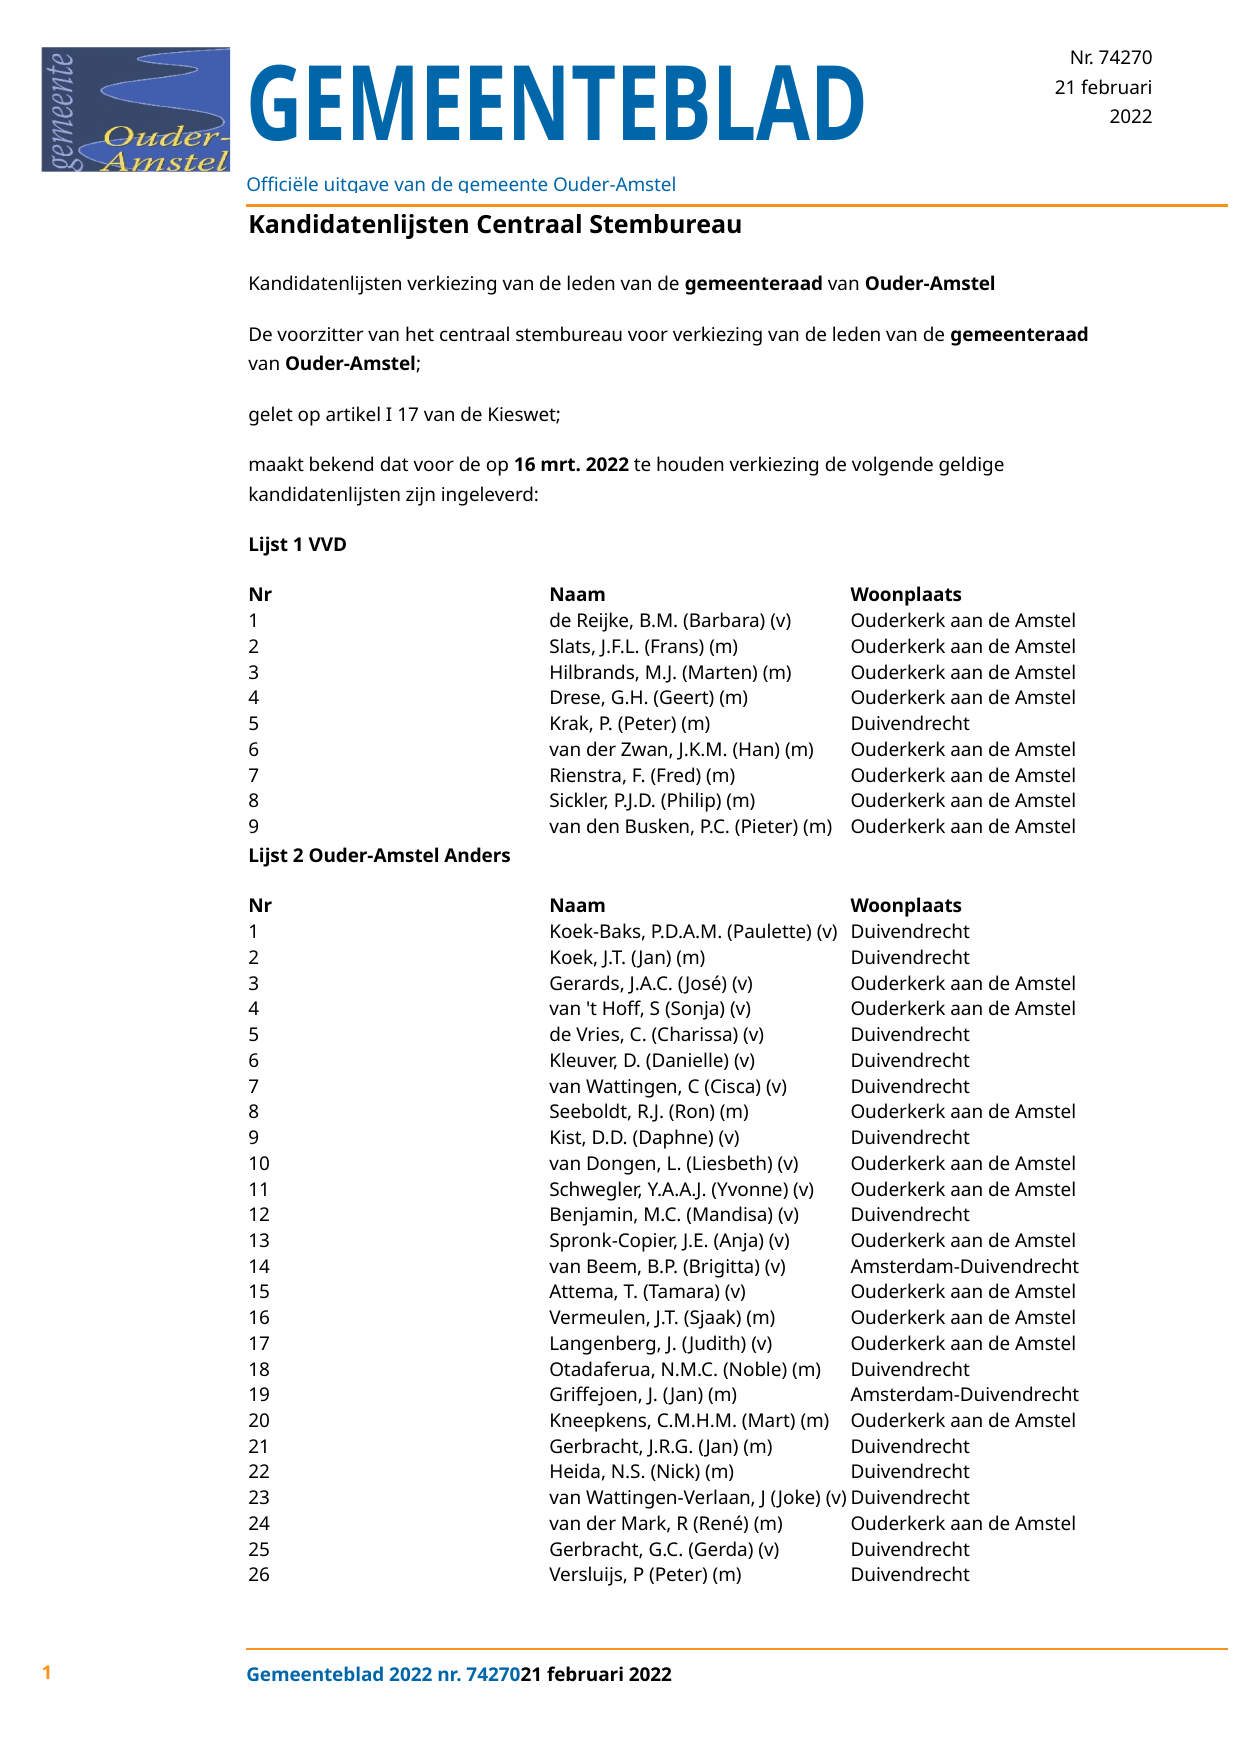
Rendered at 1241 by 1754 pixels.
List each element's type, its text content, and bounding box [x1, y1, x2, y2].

table_cell Amsterdam-Duivendrecht [850, 1382, 1152, 1407]
table_cell Gerbracht, G.C. (Gerda) (v) [549, 1536, 850, 1562]
table_cell 1 [248, 608, 549, 633]
table_cell 3 [248, 970, 549, 996]
table_cell Duivendrecht [850, 1073, 1152, 1098]
table_cell van 't Hoff, S (Sonja) (v) [549, 996, 850, 1021]
table_header Nr [248, 582, 549, 607]
table_cell Ouderkerk aan de Amstel [850, 1227, 1152, 1253]
text gelet op artikel I 17 van de Kieswet; [248, 401, 1152, 426]
table_cell Duivendrecht [850, 1021, 1152, 1047]
text Kandidatenlijsten verkiezing van de leden van de gemeenteraad van Ouder-Amstel [248, 270, 1152, 296]
text Kandidatenlijsten Centraal Stembureau [248, 207, 1152, 241]
table_cell Kist, D.D. (Daphne) (v) [549, 1124, 850, 1150]
table_cell 12 [248, 1201, 549, 1227]
table_cell Amsterdam-Duivendrecht [850, 1253, 1152, 1279]
table_cell 2 [248, 944, 549, 970]
table_cell 9 [248, 813, 549, 839]
table_cell 6 [248, 1047, 549, 1073]
table_cell Ouderkerk aan de Amstel [850, 762, 1152, 787]
table_cell 3 [248, 659, 549, 684]
table_cell 17 [248, 1330, 549, 1356]
table_cell 16 [248, 1304, 549, 1330]
table_cell Koek, J.T. (Jan) (m) [549, 944, 850, 970]
table_header Woonplaats [850, 893, 1152, 918]
text Lijst 1 VVD [248, 531, 1152, 557]
table_cell 15 [248, 1279, 549, 1304]
table_cell Duivendrecht [850, 1562, 1152, 1587]
table_cell Ouderkerk aan de Amstel [850, 659, 1152, 684]
table_cell 23 [248, 1485, 549, 1510]
table_cell Spronk-Copier, J.E. (Anja) (v) [549, 1227, 850, 1253]
table_cell Duivendrecht [850, 1485, 1152, 1510]
table_cell 22 [248, 1459, 549, 1484]
table_cell 8 [248, 788, 549, 813]
table_cell Ouderkerk aan de Amstel [850, 1279, 1152, 1304]
table_cell 13 [248, 1227, 549, 1253]
table_cell 14 [248, 1253, 549, 1279]
table_cell Duivendrecht [850, 1356, 1152, 1382]
table_cell 10 [248, 1150, 549, 1176]
table_cell 26 [248, 1562, 549, 1587]
table_cell 20 [248, 1407, 549, 1433]
table_cell Hilbrands, M.J. (Marten) (m) [549, 659, 850, 684]
table_cell 21 [248, 1433, 549, 1459]
table_cell Duivendrecht [850, 944, 1152, 970]
table_cell 9 [248, 1124, 549, 1150]
table_cell Ouderkerk aan de Amstel [850, 1150, 1152, 1176]
table_cell Ouderkerk aan de Amstel [850, 1330, 1152, 1356]
table_cell 24 [248, 1510, 549, 1536]
table_cell Kneepkens, C.M.H.M. (Mart) (m) [549, 1407, 850, 1433]
table_header Nr [248, 893, 549, 918]
table_cell Ouderkerk aan de Amstel [850, 1304, 1152, 1330]
table_cell de Reijke, B.M. (Barbara) (v) [549, 608, 850, 633]
table_cell Ouderkerk aan de Amstel [850, 685, 1152, 710]
text Lijst 2 Ouder-Amstel Anders [248, 842, 1152, 868]
table_cell Ouderkerk aan de Amstel [850, 1099, 1152, 1124]
table_cell Drese, G.H. (Geert) (m) [549, 685, 850, 710]
table_cell van der Zwan, J.K.M. (Han) (m) [549, 736, 850, 762]
table_cell Schwegler, Y.A.A.J. (Yvonne) (v) [549, 1176, 850, 1201]
table_cell Seeboldt, R.J. (Ron) (m) [549, 1099, 850, 1124]
table_cell van der Mark, R (René) (m) [549, 1510, 850, 1536]
text maakt bekend dat voor de op 16 mrt. 2022 te houden verkiezing de volgende geldige kandidatenlijsten zijn ingeleverd: [248, 451, 1152, 506]
table_cell 7 [248, 1073, 549, 1098]
table_cell van Wattingen, C (Cisca) (v) [549, 1073, 850, 1098]
table_cell 18 [248, 1356, 549, 1382]
table_cell Gerbracht, J.R.G. (Jan) (m) [549, 1433, 850, 1459]
table_cell Duivendrecht [850, 1433, 1152, 1459]
table_cell Ouderkerk aan de Amstel [850, 788, 1152, 813]
table_cell Ouderkerk aan de Amstel [850, 633, 1152, 659]
table_cell Slats, J.F.L. (Frans) (m) [549, 633, 850, 659]
table_cell van den Busken, P.C. (Pieter) (m) [549, 813, 850, 839]
table_cell 11 [248, 1176, 549, 1201]
table_cell Duivendrecht [850, 1459, 1152, 1484]
table_cell 4 [248, 996, 549, 1021]
table_cell Duivendrecht [850, 710, 1152, 736]
table_cell Ouderkerk aan de Amstel [850, 736, 1152, 762]
table_cell Ouderkerk aan de Amstel [850, 608, 1152, 633]
table_cell Ouderkerk aan de Amstel [850, 996, 1152, 1021]
table_cell Attema, T. (Tamara) (v) [549, 1279, 850, 1304]
table_cell 25 [248, 1536, 549, 1562]
table_cell Heida, N.S. (Nick) (m) [549, 1459, 850, 1484]
table_cell Langenberg, J. (Judith) (v) [549, 1330, 850, 1356]
table_cell Gerards, J.A.C. (José) (v) [549, 970, 850, 996]
table_cell Koek-Baks, P.D.A.M. (Paulette) (v) [549, 919, 850, 944]
table_cell 5 [248, 1021, 549, 1047]
table_header Naam [549, 893, 850, 918]
table_cell 5 [248, 710, 549, 736]
table_cell Duivendrecht [850, 1201, 1152, 1227]
table_cell 6 [248, 736, 549, 762]
table_cell 7 [248, 762, 549, 787]
table_cell Krak, P. (Peter) (m) [549, 710, 850, 736]
table_cell Ouderkerk aan de Amstel [850, 1510, 1152, 1536]
table_cell 1 [248, 919, 549, 944]
table_cell 19 [248, 1382, 549, 1407]
table_cell Benjamin, M.C. (Mandisa) (v) [549, 1201, 850, 1227]
table_cell van Beem, B.P. (Brigitta) (v) [549, 1253, 850, 1279]
table_cell van Wattingen-Verlaan, J (Joke) (v) [549, 1485, 850, 1510]
table_cell Duivendrecht [850, 1536, 1152, 1562]
table_cell Sickler, P.J.D. (Philip) (m) [549, 788, 850, 813]
table_cell van Dongen, L. (Liesbeth) (v) [549, 1150, 850, 1176]
table_cell Ouderkerk aan de Amstel [850, 1407, 1152, 1433]
table_cell Griffejoen, J. (Jan) (m) [549, 1382, 850, 1407]
table_cell 4 [248, 685, 549, 710]
table_cell Ouderkerk aan de Amstel [850, 813, 1152, 839]
table_cell Duivendrecht [850, 1124, 1152, 1150]
table_cell Ouderkerk aan de Amstel [850, 970, 1152, 996]
picture [41, 47, 231, 172]
table_cell de Vries, C. (Charissa) (v) [549, 1021, 850, 1047]
table_cell Vermeulen, J.T. (Sjaak) (m) [549, 1304, 850, 1330]
table_cell Versluijs, P (Peter) (m) [549, 1562, 850, 1587]
table_cell Duivendrecht [850, 919, 1152, 944]
table_cell Rienstra, F. (Fred) (m) [549, 762, 850, 787]
text De voorzitter van het centraal stembureau voor verkiezing van de leden van de gemeenteraad van Ouder-Amstel; [248, 321, 1152, 376]
table_cell Ouderkerk aan de Amstel [850, 1176, 1152, 1201]
table_cell 2 [248, 633, 549, 659]
table_cell Kleuver, D. (Danielle) (v) [549, 1047, 850, 1073]
table_cell 8 [248, 1099, 549, 1124]
table_cell Otadaferua, N.M.C. (Noble) (m) [549, 1356, 850, 1382]
table_header Naam [549, 582, 850, 607]
table_cell Duivendrecht [850, 1047, 1152, 1073]
table_header Woonplaats [850, 582, 1152, 607]
